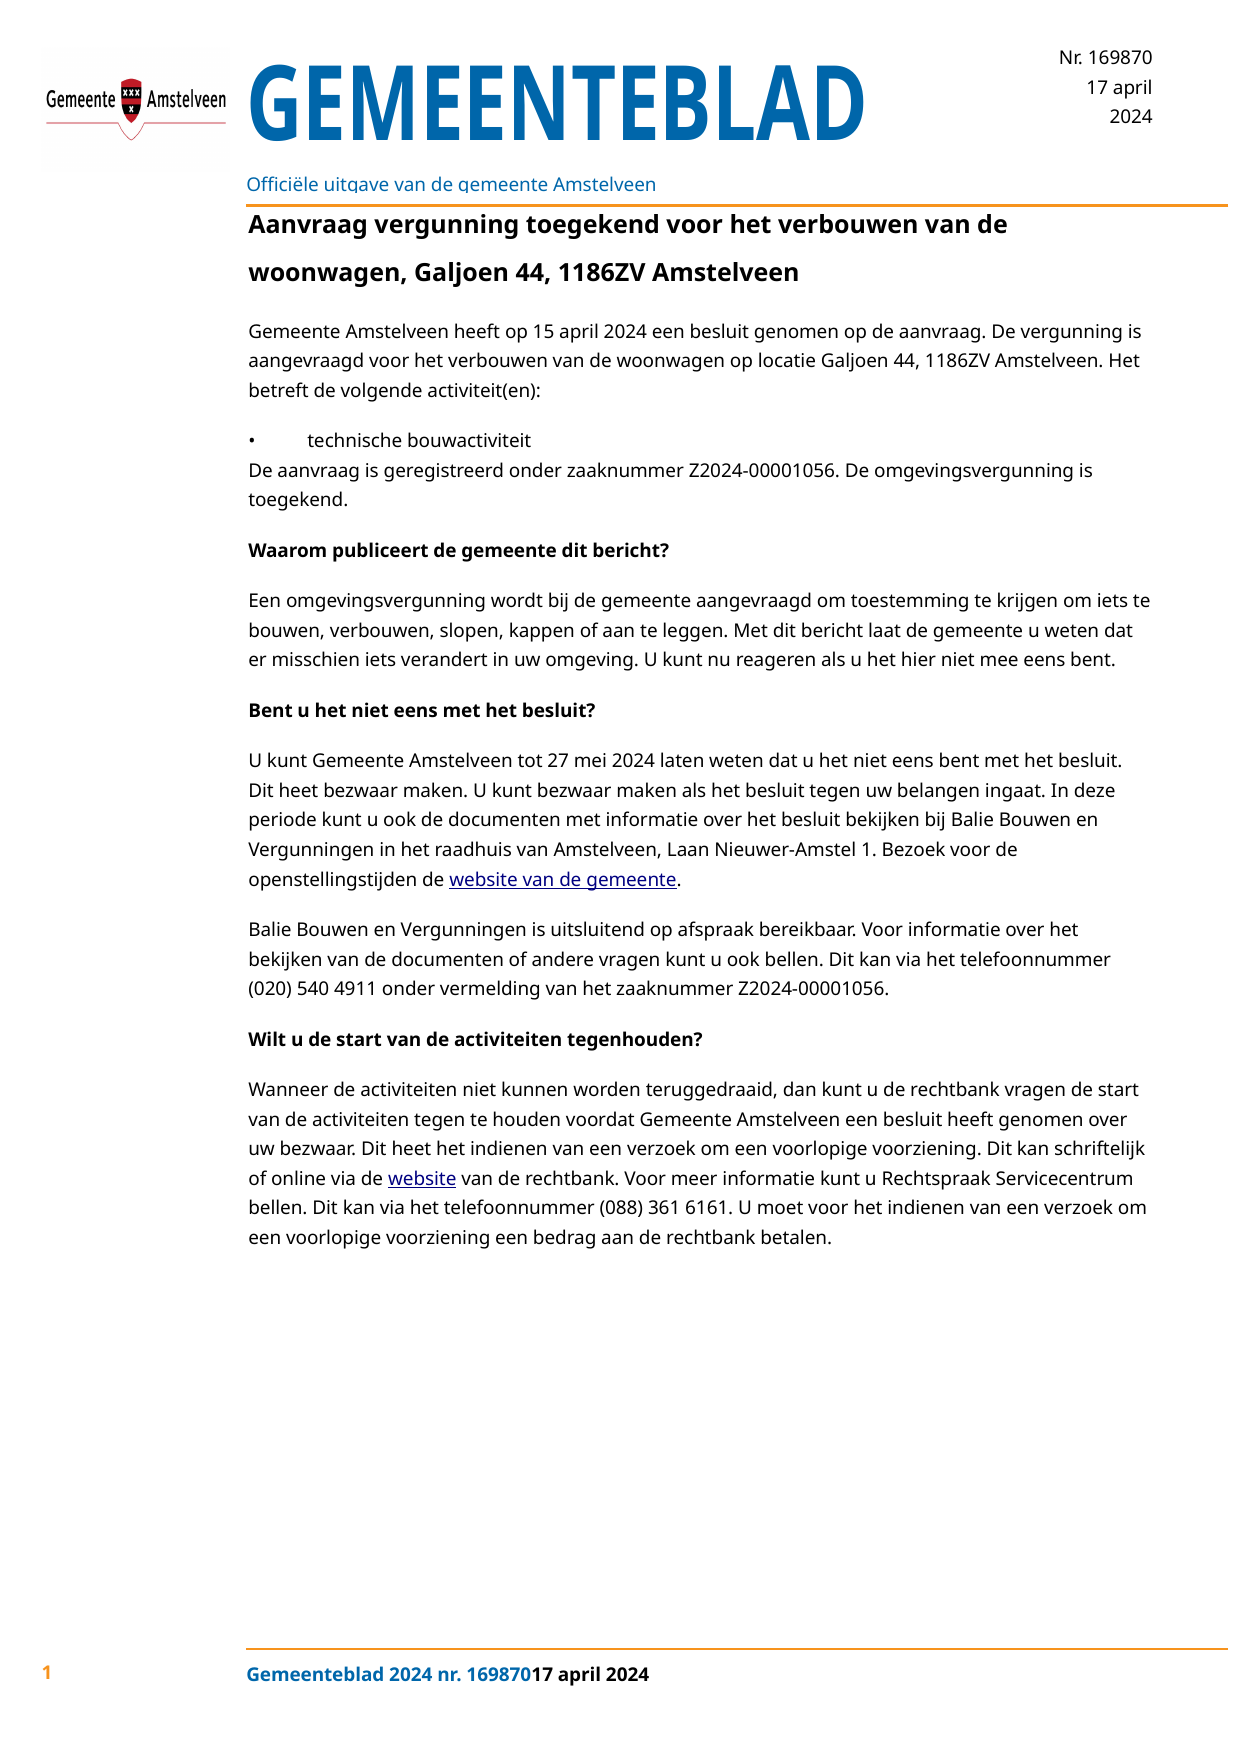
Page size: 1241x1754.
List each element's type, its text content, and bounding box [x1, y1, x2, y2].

text U kunt Gemeente Amstelveen tot 27 mei 2024 laten weten dat u het niet eens bent met het besluit. Dit heet bezwaar maken. U kunt bezwaar maken als het besluit tegen uw belangen ingaat. In deze periode kunt u ook de documenten met informatie over het besluit bekijken bij Balie Bouwen en Vergunningen in het raadhuis van Amstelveen, Laan Nieuwer-Amstel 1. Bezoek voor de openstellingstijden de website van de gemeente. [248, 747, 1152, 892]
text De aanvraag is geregistreerd onder zaaknummer Z2024-00001056. De omgevingsvergunning is toegekend. [248, 457, 1152, 512]
picture [41, 47, 231, 172]
text Gemeente Amstelveen heeft op 15 april 2024 een besluit genomen op de aanvraag. De vergunning is aangevraagd voor het verbouwen van de woonwagen op locatie Galjoen 44, 1186ZV Amstelveen. Het betreft de volgende activiteit(en): [248, 318, 1152, 403]
text Waarom publiceert de gemeente dit bericht? [248, 537, 1152, 563]
text Wilt u de start van de activiteiten tegenhouden? [248, 1026, 1152, 1052]
text Een omgevingsvergunning wordt bij de gemeente aangevraagd om toestemming te krijgen om iets te bouwen, verbouwen, slopen, kappen of aan te leggen. Met dit bericht laat de gemeente u weten dat er misschien iets verandert in uw omgeving. U kunt nu reageren als u het hier niet mee eens bent. [248, 587, 1152, 672]
text Balie Bouwen en Vergunningen is uitsluitend op afspraak bereikbaar. Voor informatie over het bekijken van de documenten of andere vragen kunt u ook bellen. Dit kan via het telefoonnummer (020) 540 4911 onder vermelding van het zaaknummer Z2024-00001056. [248, 916, 1152, 1001]
text Wanneer de activiteiten niet kunnen worden teruggedraaid, dan kunt u de rechtbank vragen de start van de activiteiten tegen te houden voordat Gemeente Amstelveen een besluit heeft genomen over uw bezwaar. Dit heet het indienen van een verzoek om een voorlopige voorziening. Dit kan schriftelijk of online via de website van de rechtbank. Voor meer informatie kunt u Rechtspraak Servicecentrum bellen. Dit kan via het telefoonnummer (088) 361 6161. U moet voor het indienen van een verzoek om een voorlopige voorziening een bedrag aan de rechtbank betalen. [248, 1076, 1152, 1250]
text Bent u het niet eens met het besluit? [248, 697, 1152, 723]
list technische bouwactiviteit [248, 427, 1152, 453]
text Aanvraag vergunning toegekend voor het verbouwen van de woonwagen, Galjoen 44, 1186ZV Amstelveen [248, 207, 1152, 288]
